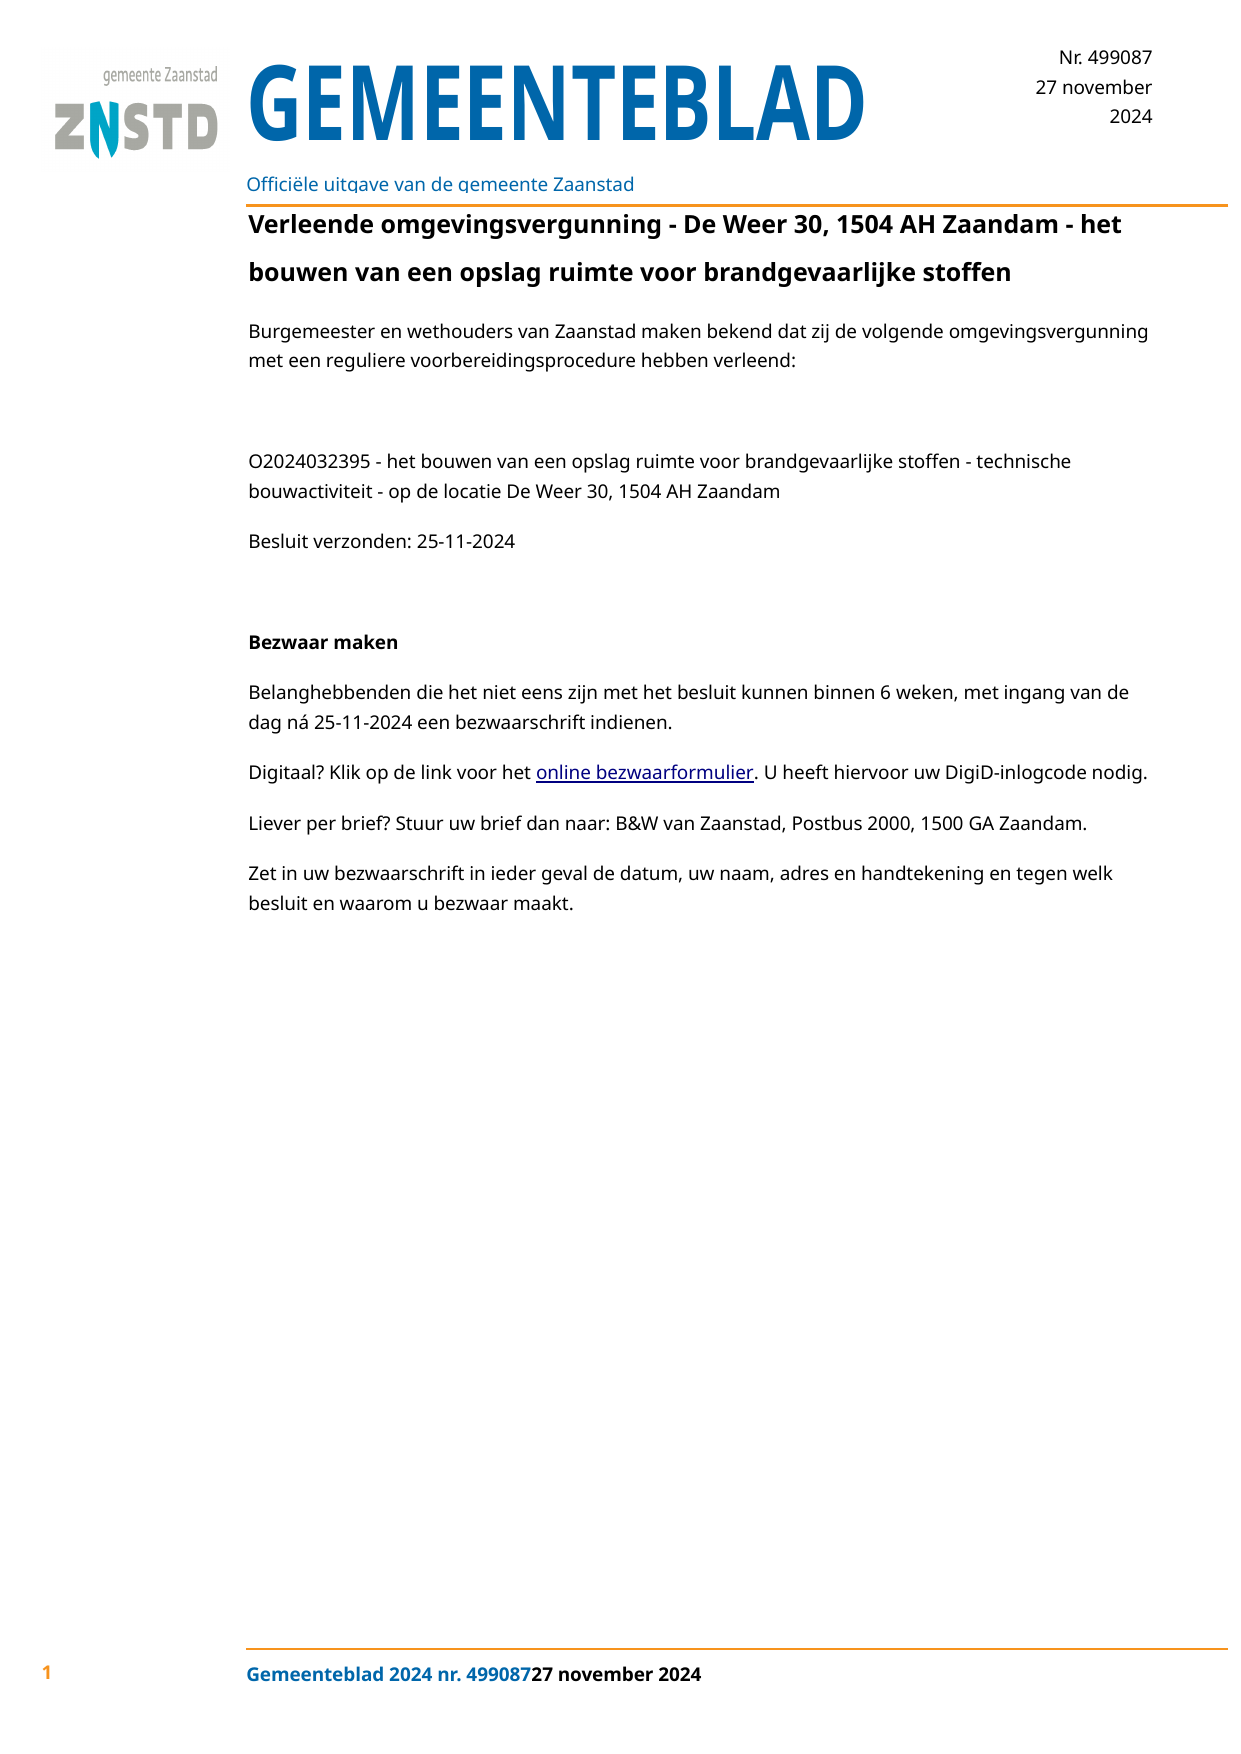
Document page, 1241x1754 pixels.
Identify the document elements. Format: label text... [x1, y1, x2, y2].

text Zet in uw bezwaarschrift in ieder geval de datum, uw naam, adres en handtekening en tegen welk besluit en waarom u bezwaar maakt. [248, 860, 1152, 916]
text Verleende omgevingsvergunning - De Weer 30, 1504 AH Zaandam - het bouwen van een opslag ruimte voor brandgevaarlijke stoffen [248, 207, 1152, 288]
text Liever per brief? Stuur uw brief dan naar: B&W van Zaanstad, Postbus 2000, 1500 GA Zaandam. [248, 810, 1152, 836]
text O2024032395 - het bouwen van een opslag ruimte voor brandgevaarlijke stoffen - technische bouwactiviteit - op de locatie De Weer 30, 1504 AH Zaandam [248, 448, 1152, 504]
picture [41, 47, 231, 172]
text Digitaal? Klik op de link voor het online bezwaarformulier. U heeft hiervoor uw DigiD-inlogcode nodig. [248, 759, 1152, 785]
text Bezwaar maken [248, 629, 1152, 655]
text Belanghebbenden die het niet eens zijn met het besluit kunnen binnen 6 weken, met ingang van de dag ná 25-11-2024 een bezwaarschrift indienen. [248, 679, 1152, 735]
text Burgemeester en wethouders van Zaanstad maken bekend dat zij de volgende omgevingsvergunning met een reguliere voorbereidingsprocedure hebben verleend: [248, 318, 1152, 373]
text Besluit verzonden: 25-11-2024 [248, 528, 1152, 554]
